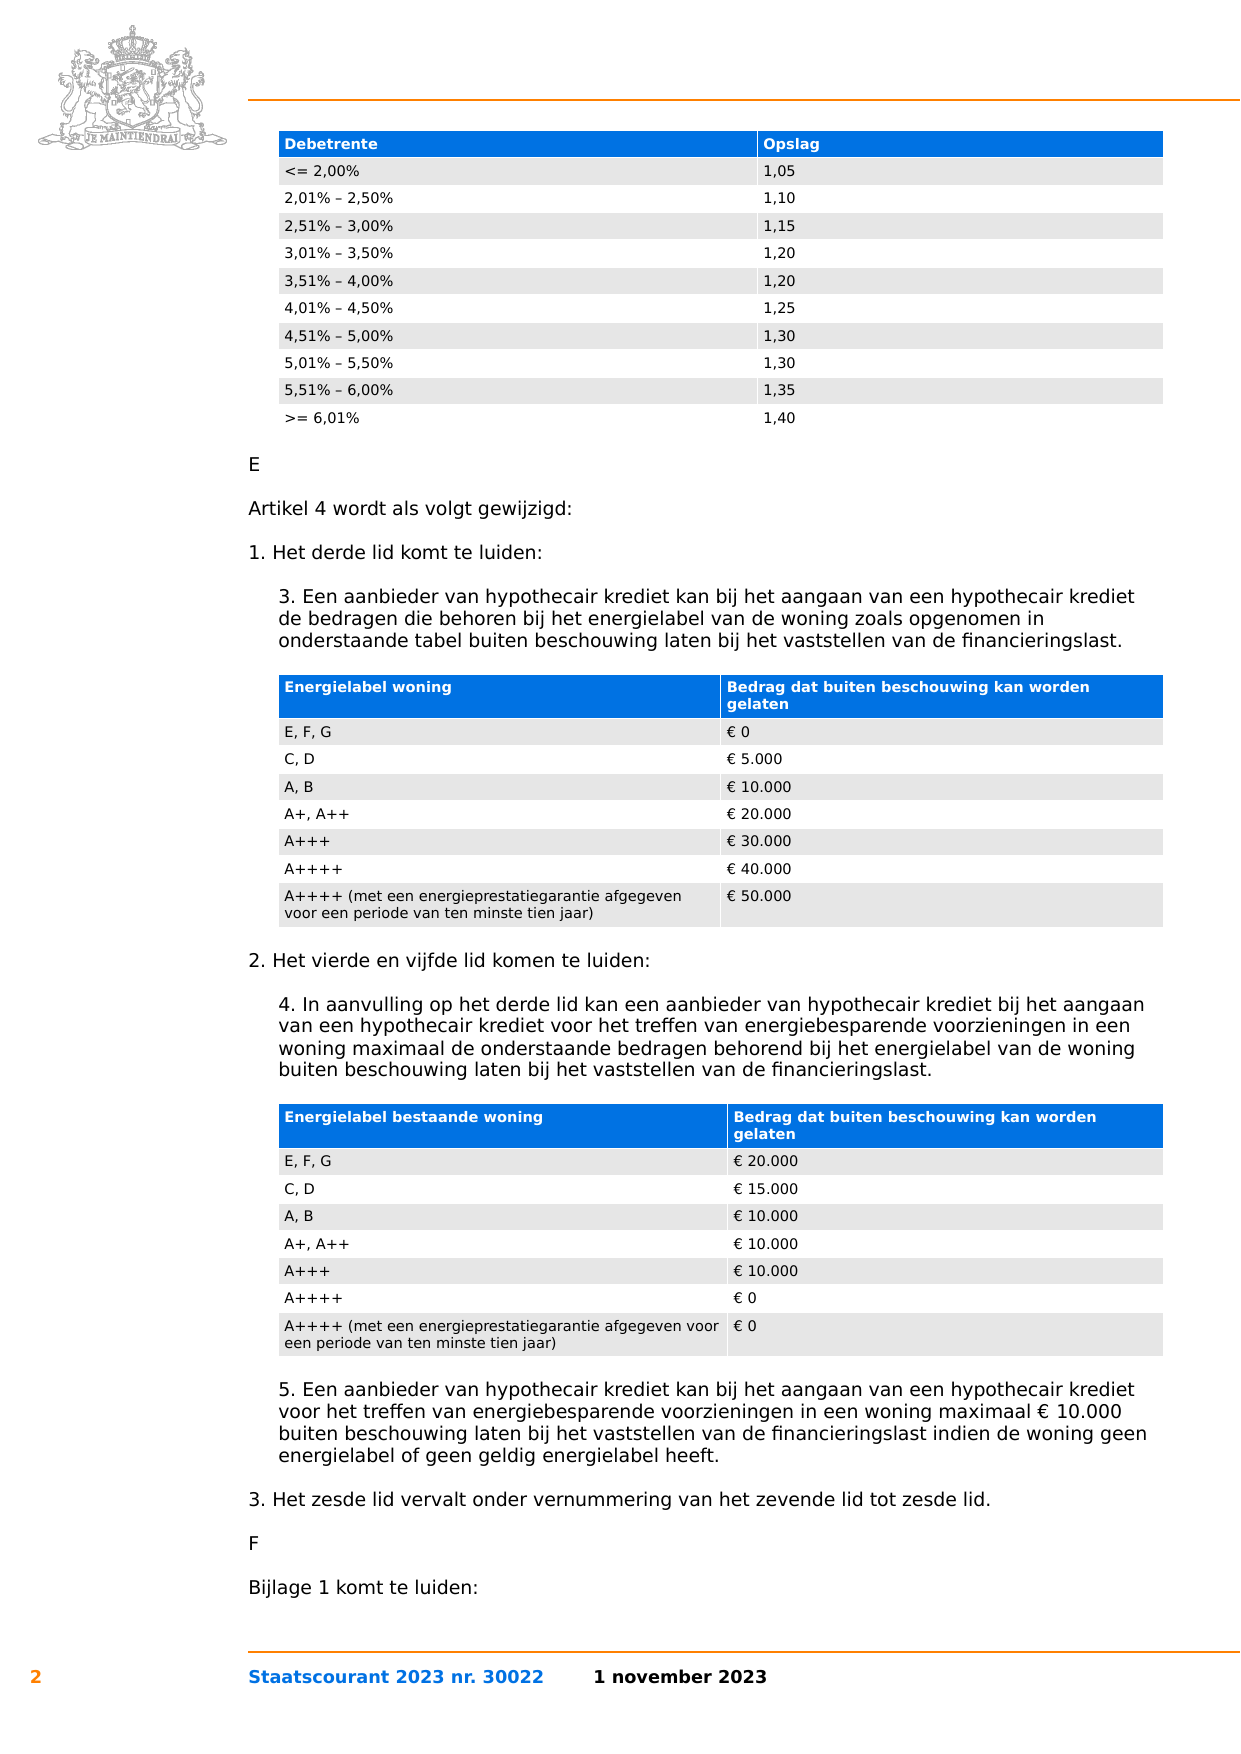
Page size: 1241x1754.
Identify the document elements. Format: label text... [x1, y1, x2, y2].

table_cell 5,01% – 5,50% [279, 350, 757, 376]
text E [248, 454, 1163, 476]
table_cell € 30.000 [721, 829, 1163, 855]
table_header Debetrente [279, 131, 757, 157]
table_cell € 0 [721, 719, 1163, 745]
table_header Opslag [758, 131, 1163, 157]
table_cell € 10.000 [728, 1231, 1163, 1257]
table_cell 2,01% – 2,50% [279, 186, 757, 212]
table_cell 3,51% – 4,00% [279, 268, 757, 294]
table_cell >= 6,01% [279, 405, 757, 431]
table_cell 1,05 [758, 158, 1163, 185]
picture [38, 25, 227, 150]
table_cell 1,40 [758, 405, 1163, 431]
table_header Bedrag dat buiten beschouwing kan worden gelaten [721, 675, 1163, 718]
table_cell 1,20 [758, 241, 1163, 267]
table_header Bedrag dat buiten beschouwing kan worden gelaten [728, 1104, 1163, 1148]
table_cell € 0 [728, 1313, 1163, 1356]
table_cell C, D [279, 746, 720, 773]
table_header Energielabel woning [279, 675, 720, 718]
table_cell A, B [279, 774, 720, 800]
table_cell € 20.000 [728, 1149, 1163, 1175]
table_cell € 20.000 [721, 801, 1163, 827]
table_cell A++++ [279, 856, 720, 882]
table_cell C, D [279, 1176, 727, 1202]
table_cell € 10.000 [728, 1258, 1163, 1284]
text 2. Het vierde en vijfde lid komen te luiden: [248, 949, 1163, 972]
table_cell € 5.000 [721, 746, 1163, 773]
table_cell E, F, G [279, 1149, 727, 1175]
text 1. Het derde lid komt te luiden: [248, 542, 1163, 564]
table_cell 1,15 [758, 213, 1163, 239]
table_cell € 10.000 [728, 1204, 1163, 1230]
table_cell € 10.000 [721, 774, 1163, 800]
table_cell A, B [279, 1204, 727, 1230]
table_cell 1,10 [758, 186, 1163, 212]
table_cell 1,20 [758, 268, 1163, 294]
table_cell 5,51% – 6,00% [279, 378, 757, 404]
table_cell 1,30 [758, 350, 1163, 376]
table_cell 4,01% – 4,50% [279, 295, 757, 322]
table_cell 1,30 [758, 323, 1163, 349]
table_cell A+++ [279, 829, 720, 855]
table_cell A+, A++ [279, 801, 720, 827]
text Artikel 4 wordt als volgt gewijzigd: [248, 498, 1163, 520]
text 3. Het zesde lid vervalt onder vernummering van het zevende lid tot zesde lid. [248, 1489, 1163, 1511]
table_cell A+++ [279, 1258, 727, 1284]
text 4. In aanvulling op het derde lid kan een aanbieder van hypothecair krediet bij het aangaan van een hypothecair krediet voor het treffen van energiebesparende voorzieningen in een woning maximaal de onderstaande bedragen behorend bij het energielabel van de woning buiten beschouwing laten bij het vaststellen van de financieringslast. [278, 993, 1163, 1081]
text Bijlage 1 komt te luiden: [248, 1577, 1163, 1599]
text F [248, 1533, 1163, 1555]
table_cell A++++ [279, 1286, 727, 1312]
table_cell <= 2,00% [279, 158, 757, 185]
table_header Energielabel bestaande woning [279, 1104, 727, 1148]
table_cell E, F, G [279, 719, 720, 745]
table_cell 1,25 [758, 295, 1163, 322]
table_cell A++++ (met een energieprestatiegarantie afgegeven voor een periode van ten minste tien jaar) [279, 1313, 727, 1356]
table_cell 2,51% – 3,00% [279, 213, 757, 239]
table_cell A+, A++ [279, 1231, 727, 1257]
table_cell A++++ (met een energieprestatiegarantie afgegeven voor een periode van ten minste tien jaar) [279, 883, 720, 927]
table_cell € 40.000 [721, 856, 1163, 882]
text 3. Een aanbieder van hypothecair krediet kan bij het aangaan van een hypothecair krediet de bedragen die behoren bij het energielabel van de woning zoals opgenomen in onderstaande tabel buiten beschouwing laten bij het vaststellen van de financieringslast. [278, 586, 1163, 652]
table_cell € 15.000 [728, 1176, 1163, 1202]
table_cell € 0 [728, 1286, 1163, 1312]
table_cell € 50.000 [721, 883, 1163, 927]
table_cell 3,01% – 3,50% [279, 241, 757, 267]
table_cell 4,51% – 5,00% [279, 323, 757, 349]
table_cell 1,35 [758, 378, 1163, 404]
text 5. Een aanbieder van hypothecair krediet kan bij het aangaan van een hypothecair krediet voor het treffen van energiebesparende voorzieningen in een woning maximaal € 10.000 buiten beschouwing laten bij het vaststellen van de financieringslast indien de woning geen energielabel of geen geldig energielabel heeft. [278, 1379, 1163, 1467]
